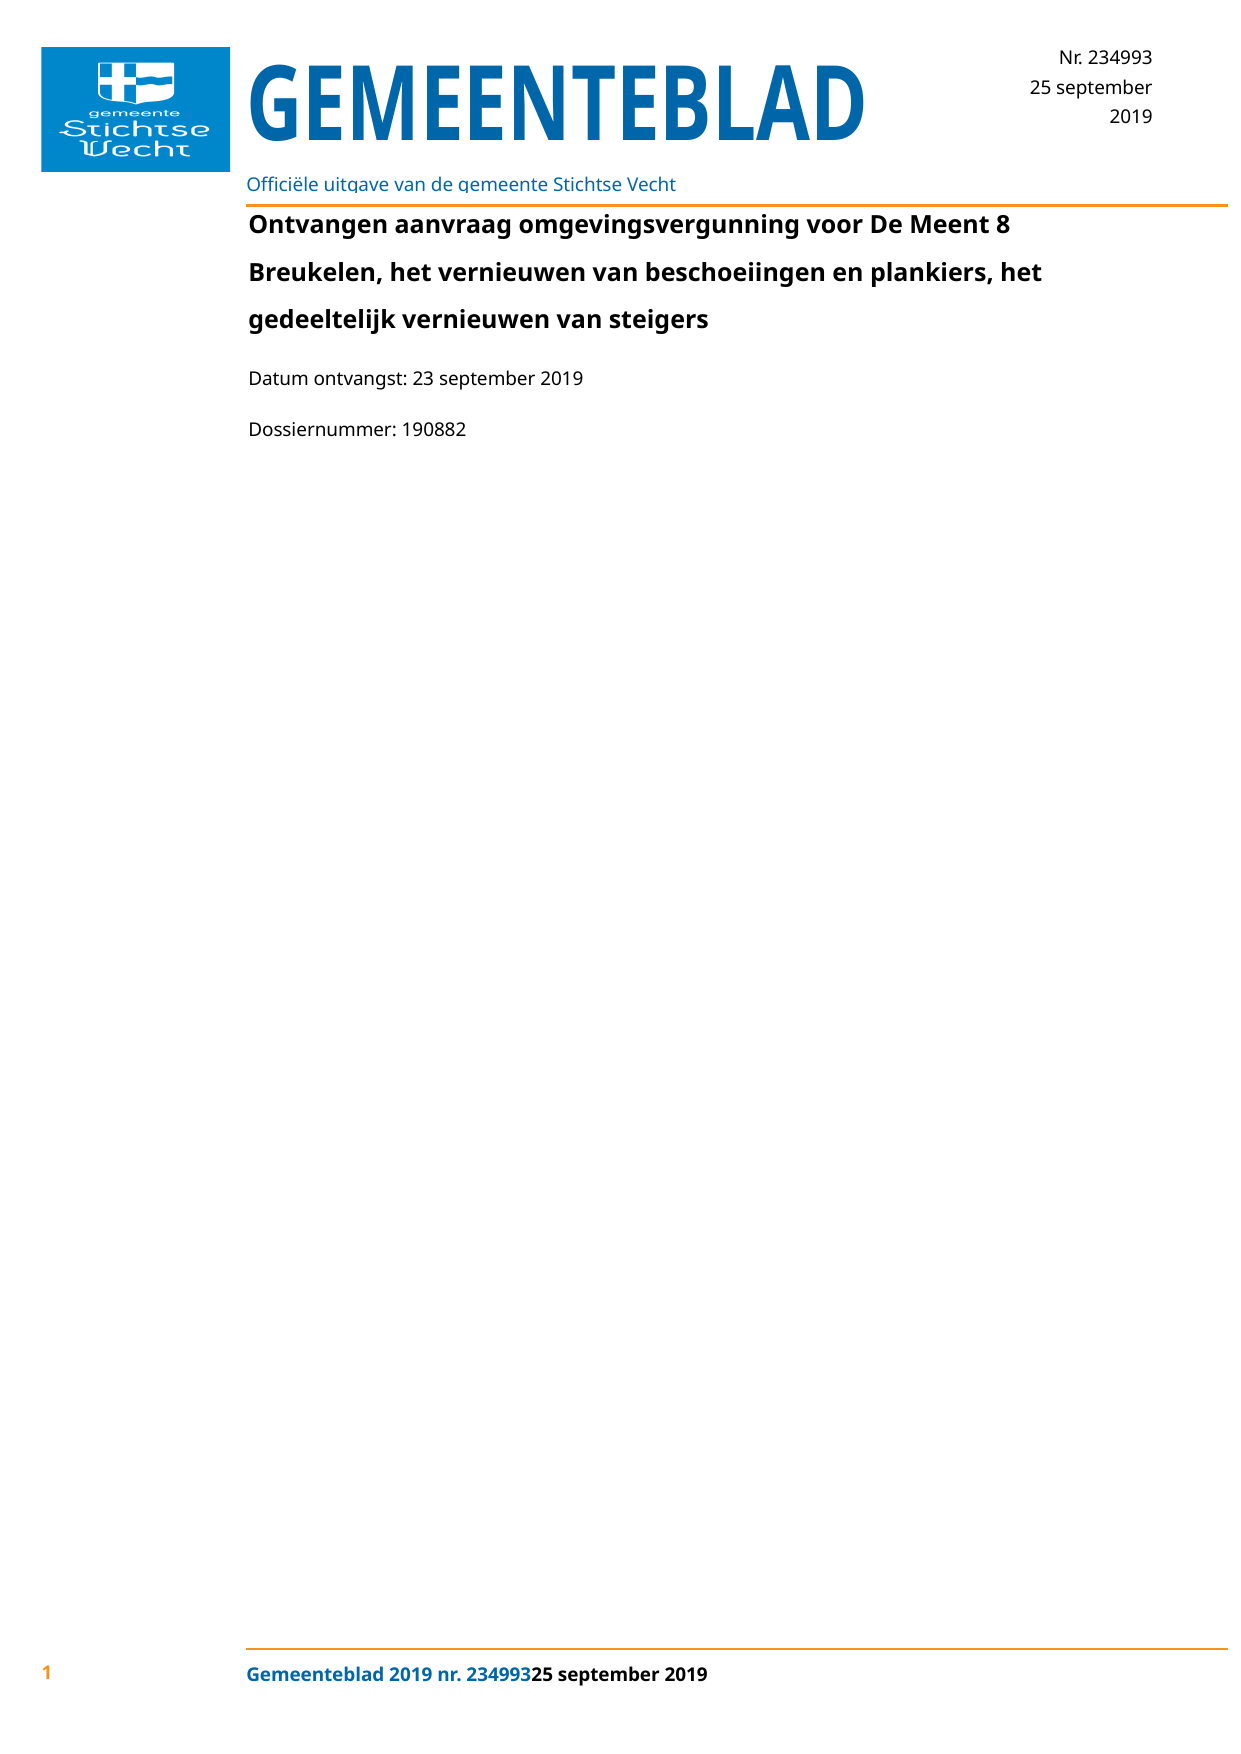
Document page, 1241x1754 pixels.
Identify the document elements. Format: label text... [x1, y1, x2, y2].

picture [137, 63, 174, 103]
text Datum ontvangst: 23 september 2019 [248, 366, 1152, 391]
picture [99, 63, 135, 101]
text Ontvangen aanvraag omgevingsvergunning voor De Meent 8 Breukelen, het vernieuwen van beschoeiingen en plankiers, het gedeeltelijk vernieuwen van steigers [248, 207, 1152, 336]
text Dossiernummer: 190882 [248, 416, 1152, 442]
